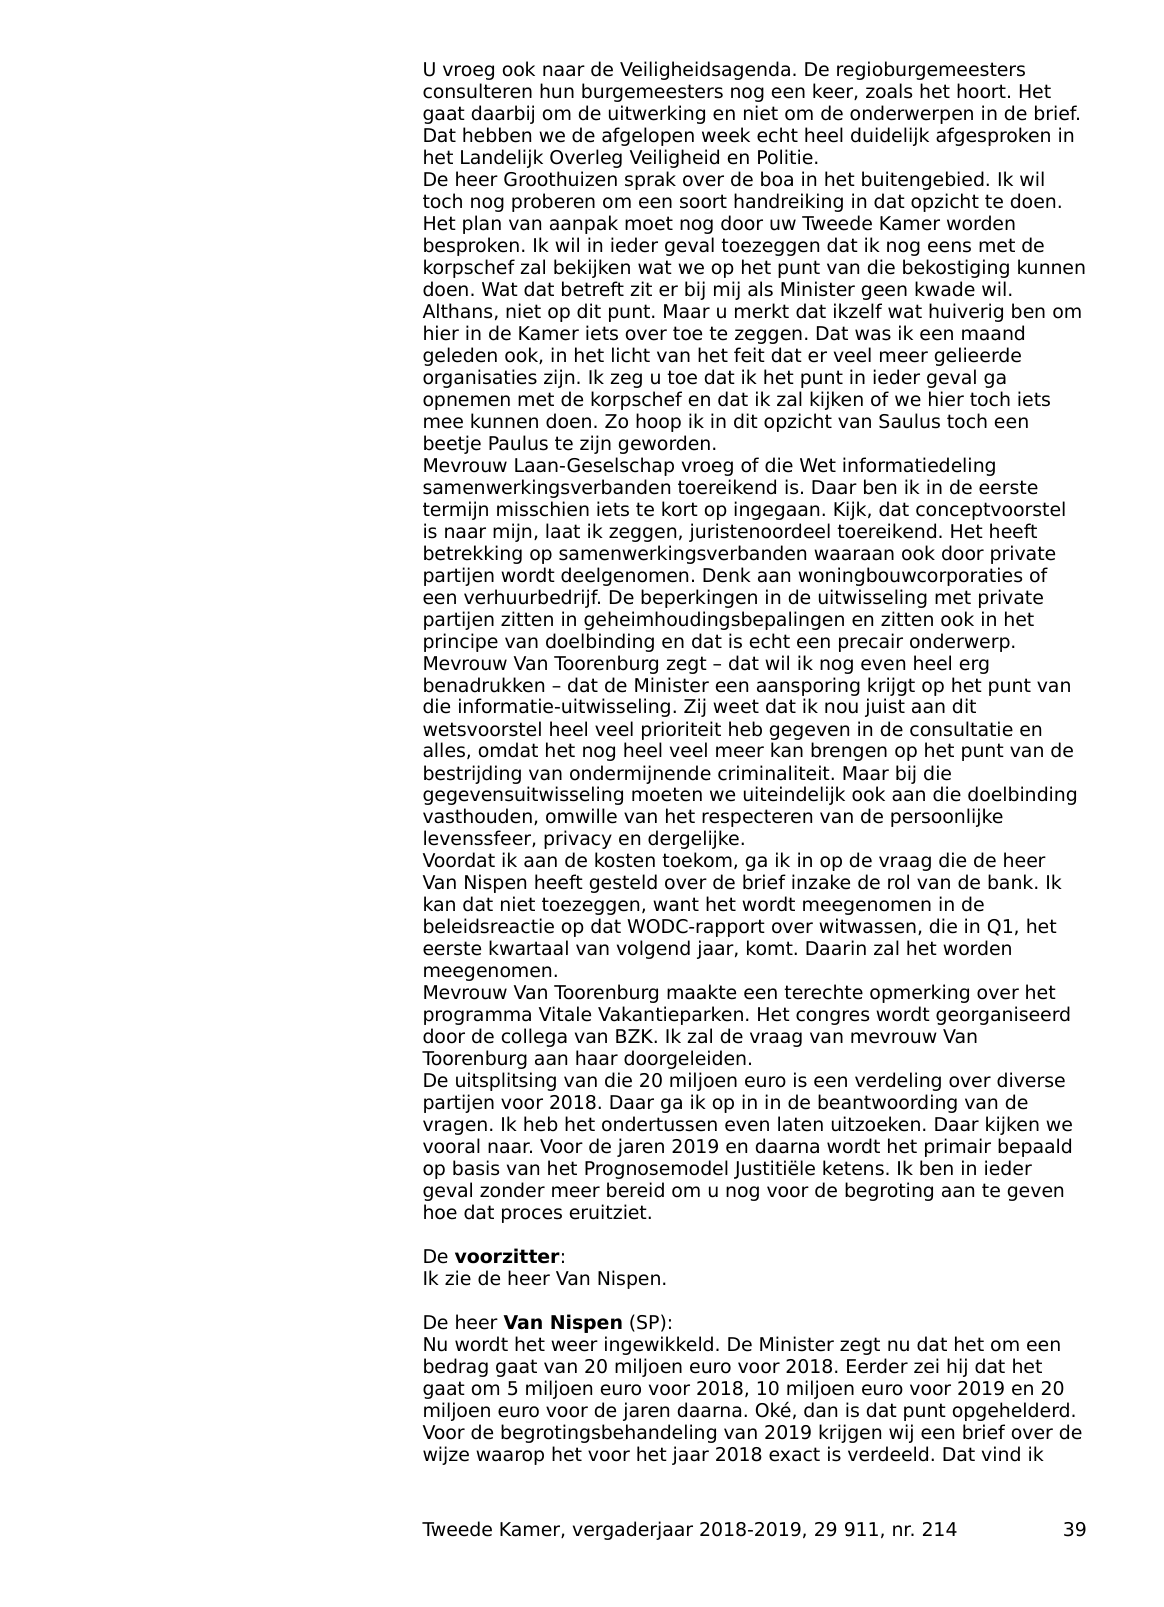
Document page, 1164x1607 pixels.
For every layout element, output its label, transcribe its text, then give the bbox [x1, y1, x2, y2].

text Mevrouw Van Toorenburg maakte een terechte opmerking over het programma Vitale Vakantieparken. Het congres wordt georganiseerd door de collega van BZK. Ik zal de vraag van mevrouw Van Toorenburg aan haar doorgeleiden. [422, 982, 1087, 1070]
text De heer Van Nispen (SP): [422, 1312, 1087, 1334]
text Ik zie de heer Van Nispen. [422, 1268, 1087, 1290]
text De heer Groothuizen sprak over de boa in het buitengebied. Ik wil toch nog proberen om een soort handreiking in dat opzicht te doen. Het plan van aanpak moet nog door uw Tweede Kamer worden besproken. Ik wil in ieder geval toezeggen dat ik nog eens met de korpschef zal bekijken wat we op het punt van die bekostiging kunnen doen. Wat dat betreft zit er bij mij als Minister geen kwade wil. Althans, niet op dit punt. Maar u merkt dat ikzelf wat huiverig ben om hier in de Kamer iets over toe te zeggen. Dat was ik een maand geleden ook, in het licht van het feit dat er veel meer gelieerde organisaties zijn. Ik zeg u toe dat ik het punt in ieder geval ga opnemen met de korpschef en dat ik zal kijken of we hier toch iets mee kunnen doen. Zo hoop ik in dit opzicht van Saulus toch een beetje Paulus te zijn geworden. [422, 169, 1087, 455]
text De voorzitter: [422, 1246, 1087, 1268]
text De uitsplitsing van die 20 miljoen euro is een verdeling over diverse partijen voor 2018. Daar ga ik op in in de beantwoording van de vragen. Ik heb het ondertussen even laten uitzoeken. Daar kijken we vooral naar. Voor de jaren 2019 en daarna wordt het primair bepaald op basis van het Prognosemodel Justitiële ketens. Ik ben in ieder geval zonder meer bereid om u nog voor de begroting aan te geven hoe dat proces eruitziet. [422, 1070, 1087, 1224]
text Voordat ik aan de kosten toekom, ga ik in op de vraag die de heer Van Nispen heeft gesteld over de brief inzake de rol van de bank. Ik kan dat niet toezeggen, want het wordt meegenomen in de beleidsreactie op dat WODC-rapport over witwassen, die in Q1, het eerste kwartaal van volgend jaar, komt. Daarin zal het worden meegenomen. [422, 850, 1087, 982]
text U vroeg ook naar de Veiligheidsagenda. De regioburgemeesters consulteren hun burgemeesters nog een keer, zoals het hoort. Het gaat daarbij om de uitwerking en niet om de onderwerpen in de brief. Dat hebben we de afgelopen week echt heel duidelijk afgesproken in het Landelijk Overleg Veiligheid en Politie. [422, 59, 1087, 169]
text Mevrouw Laan-Geselschap vroeg of die Wet informatiedeling samenwerkingsverbanden toereikend is. Daar ben ik in de eerste termijn misschien iets te kort op ingegaan. Kijk, dat conceptvoorstel is naar mijn, laat ik zeggen, juristenoordeel toereikend. Het heeft betrekking op samenwerkingsverbanden waaraan ook door private partijen wordt deelgenomen. Denk aan woningbouwcorporaties of een verhuurbedrijf. De beperkingen in de uitwisseling met private partijen zitten in geheimhoudingsbepalingen en zitten ook in het principe van doelbinding en dat is echt een precair onderwerp. Mevrouw Van Toorenburg zegt – dat wil ik nog even heel erg benadrukken – dat de Minister een aansporing krijgt op het punt van die informatie-uitwisseling. Zij weet dat ik nou juist aan dit wetsvoorstel heel veel prioriteit heb gegeven in de consultatie en alles, omdat het nog heel veel meer kan brengen op het punt van de bestrijding van ondermijnende criminaliteit. Maar bij die gegevensuitwisseling moeten we uiteindelijk ook aan die doelbinding vasthouden, omwille van het respecteren van de persoonlijke levenssfeer, privacy en dergelijke. [422, 455, 1087, 850]
text Nu wordt het weer ingewikkeld. De Minister zegt nu dat het om een bedrag gaat van 20 miljoen euro voor 2018. Eerder zei hij dat het gaat om 5 miljoen euro voor 2018, 10 miljoen euro voor 2019 en 20 miljoen euro voor de jaren daarna. Oké, dan is dat punt opgehelderd. Voor de begrotingsbehandeling van 2019 krijgen wij een brief over de wijze waarop het voor het jaar 2018 exact is verdeeld. Dat vind ik [422, 1334, 1087, 1466]
